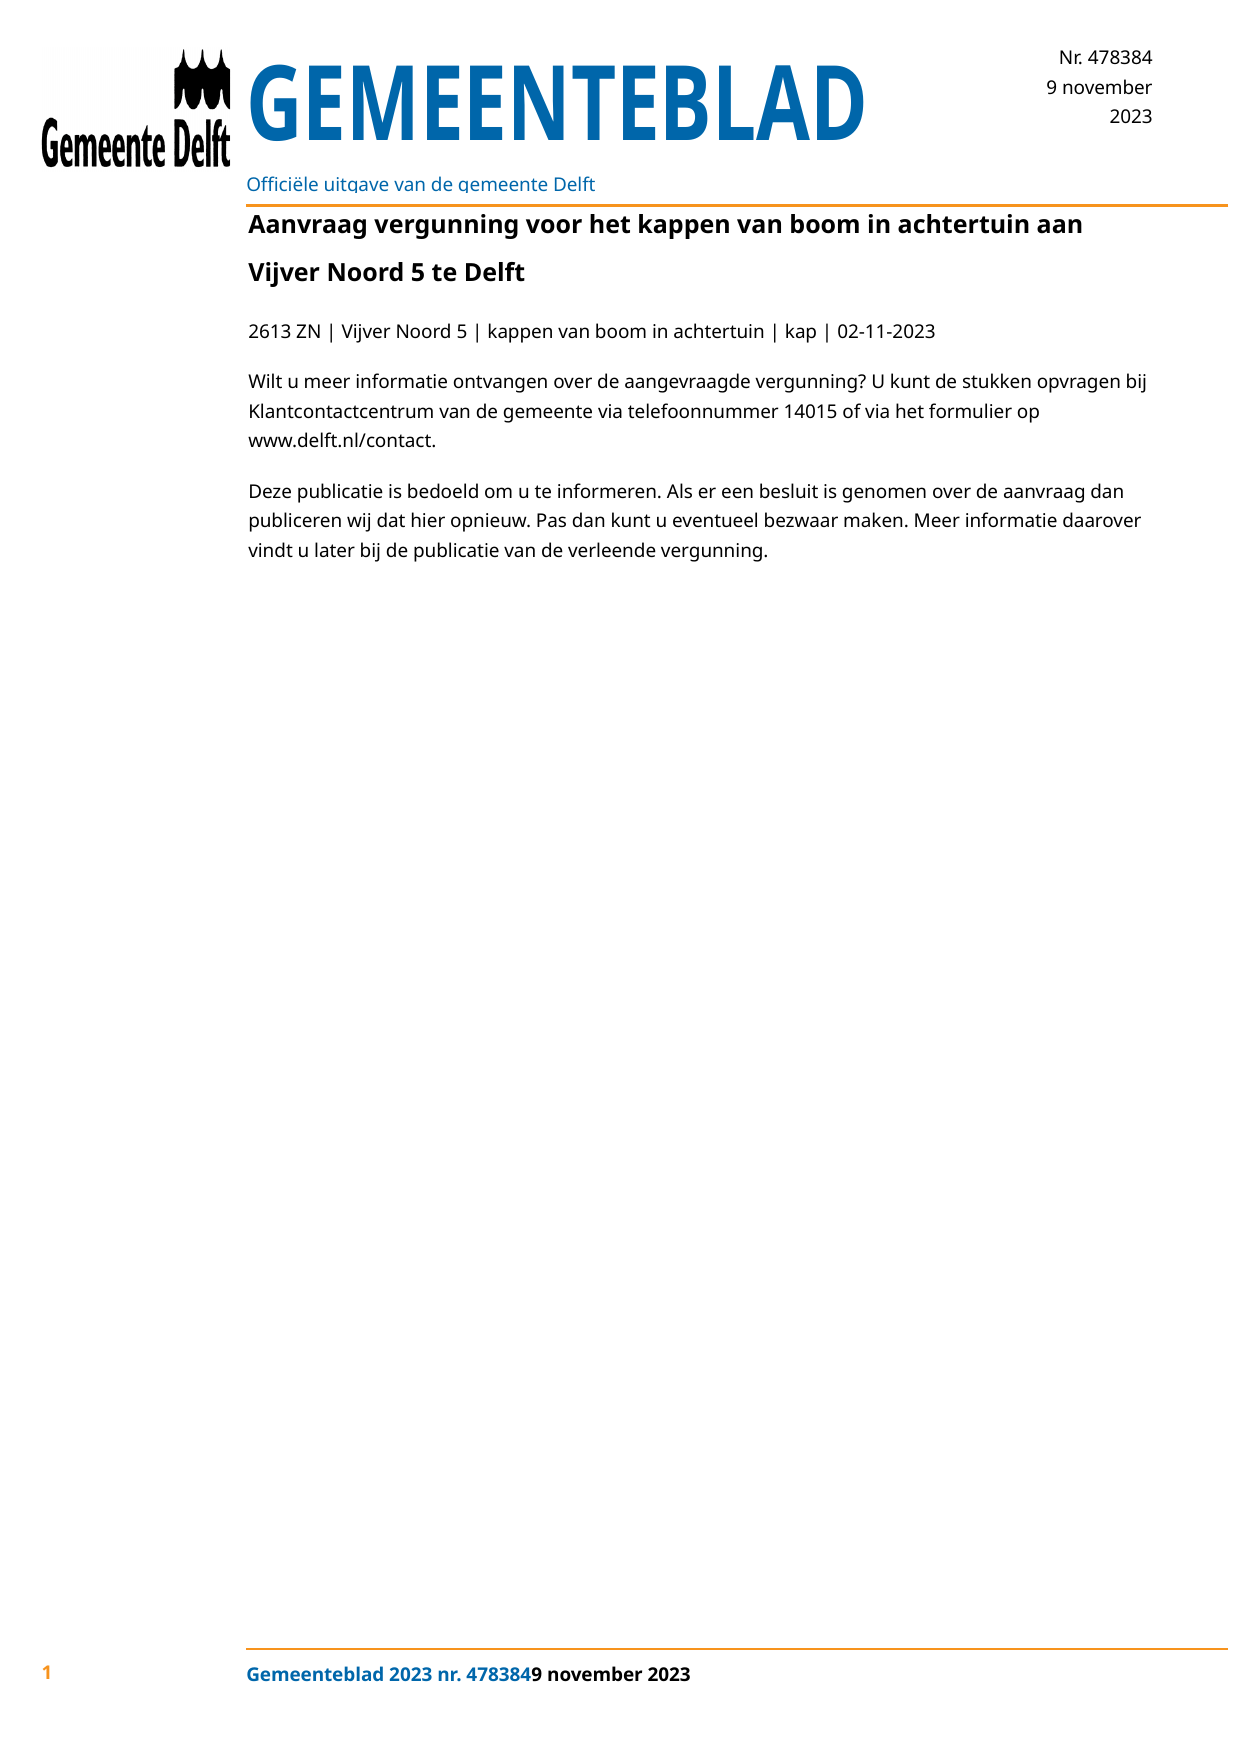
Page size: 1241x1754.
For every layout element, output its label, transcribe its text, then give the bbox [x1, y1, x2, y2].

text Deze publicatie is bedoeld om u te informeren. Als er een besluit is genomen over de aanvraag dan publiceren wij dat hier opnieuw. Pas dan kunt u eventueel bezwaar maken. Meer informatie daarover vindt u later bij de publicatie van de verleende vergunning. [248, 478, 1152, 563]
text Aanvraag vergunning voor het kappen van boom in achtertuin aan Vijver Noord 5 te Delft [248, 207, 1152, 288]
text Wilt u meer informatie ontvangen over de aangevraagde vergunning? U kunt de stukken opvragen bij Klantcontactcentrum van de gemeente via telefoonnummer 14015 of via het formulier op www.delft.nl/contact. [248, 368, 1152, 453]
picture [41, 47, 231, 172]
text 2613 ZN | Vijver Noord 5 | kappen van boom in achtertuin | kap | 02-11-2023 [248, 318, 1152, 344]
